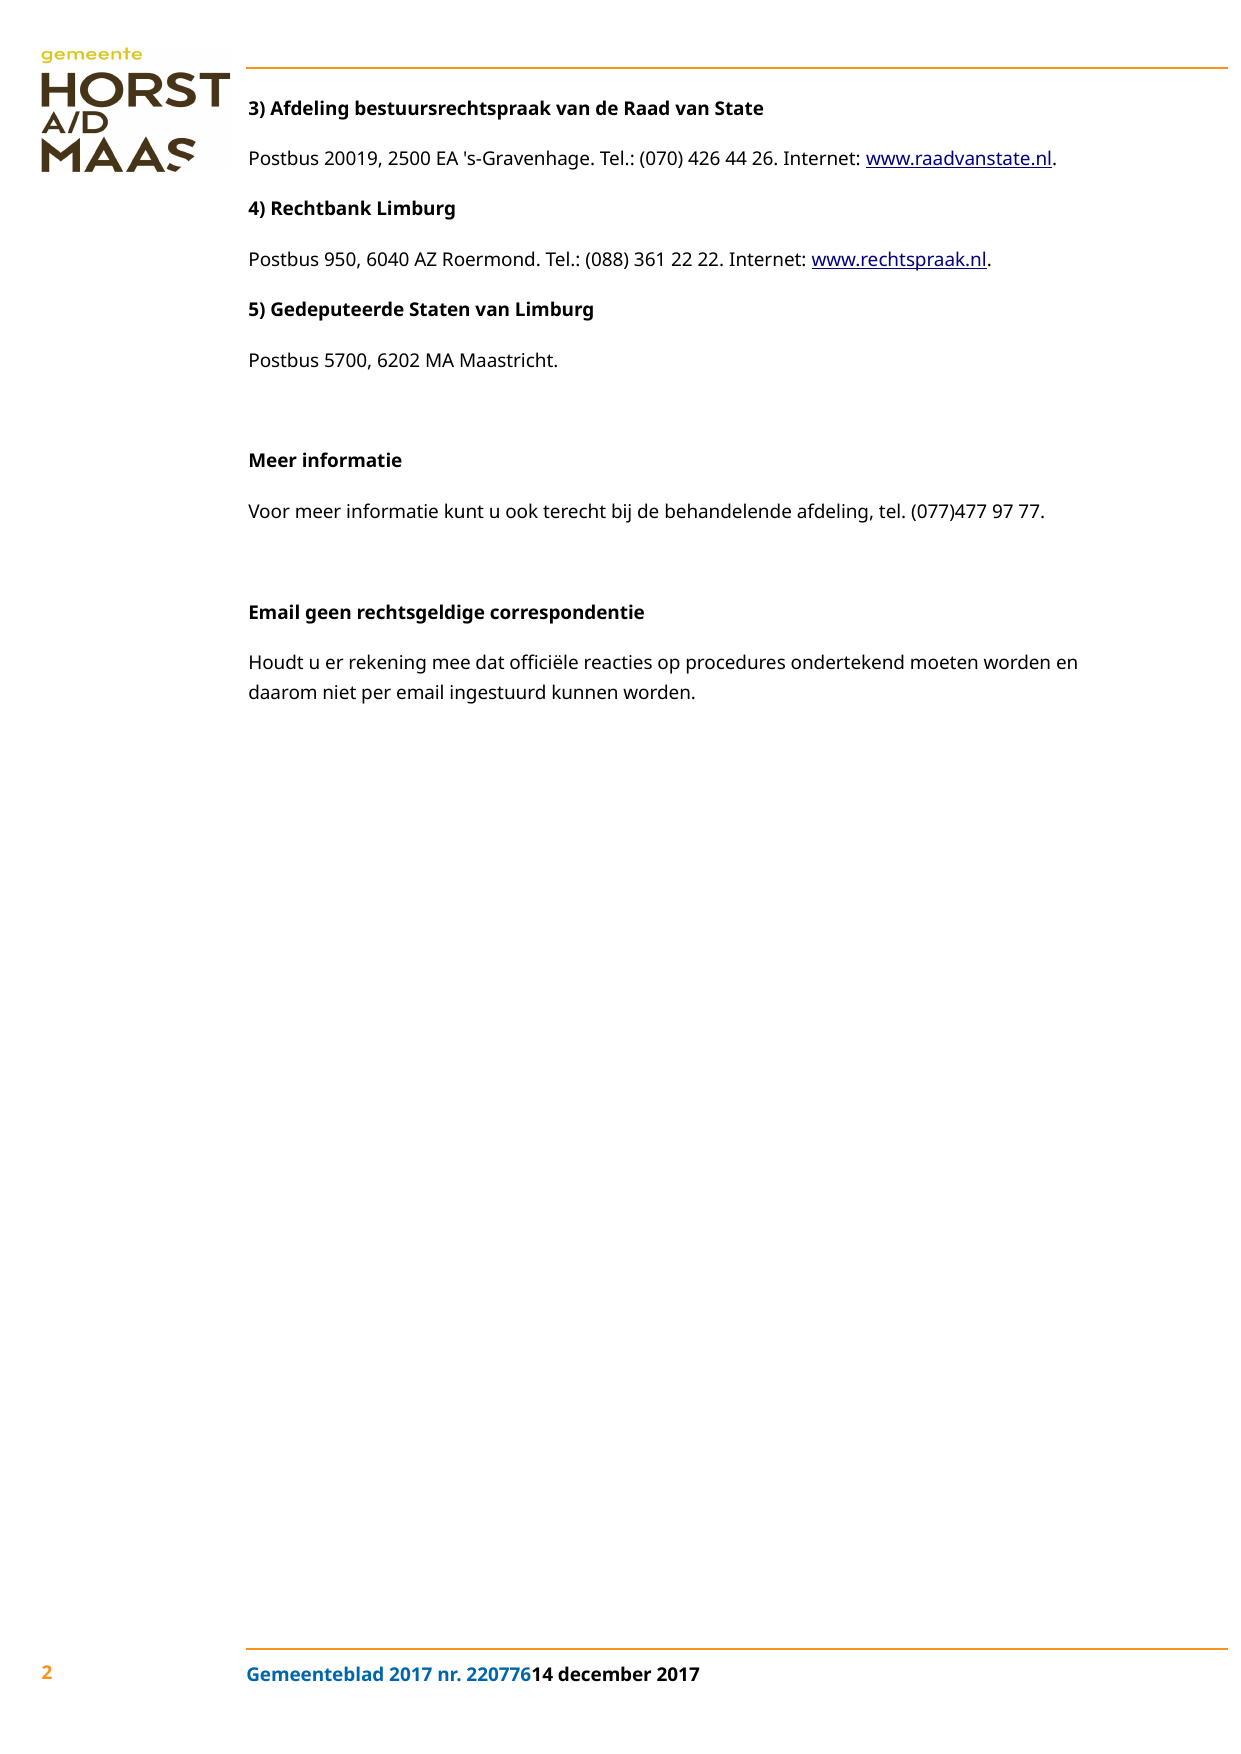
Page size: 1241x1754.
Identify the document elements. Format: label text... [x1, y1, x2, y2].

text 4) Rechtbank Limburg [248, 196, 1152, 221]
text Postbus 5700, 6202 MA Maastricht. [248, 347, 1152, 373]
text Email geen rechtsgeldige correspondentie [248, 599, 1152, 625]
picture [41, 47, 231, 172]
text Voor meer informatie kunt u ook terecht bij de behandelende afdeling, tel. (077)477 97 77. [248, 498, 1152, 524]
text 3) Afdeling bestuursrechtspraak van de Raad van State [248, 95, 1152, 121]
text Postbus 20019, 2500 EA 's-Gravenhage. Tel.: (070) 426 44 26. Internet: www.raadvanstate.nl. [248, 145, 1152, 171]
text Postbus 950, 6040 AZ Roermond. Tel.: (088) 361 22 22. Internet: www.rechtspraak.nl. [248, 246, 1152, 272]
text Meer informatie [248, 448, 1152, 473]
text 5) Gedeputeerde Staten van Limburg [248, 296, 1152, 322]
text Houdt u er rekening mee dat officiële reacties op procedures ondertekend moeten worden en daarom niet per email ingestuurd kunnen worden. [248, 649, 1152, 705]
